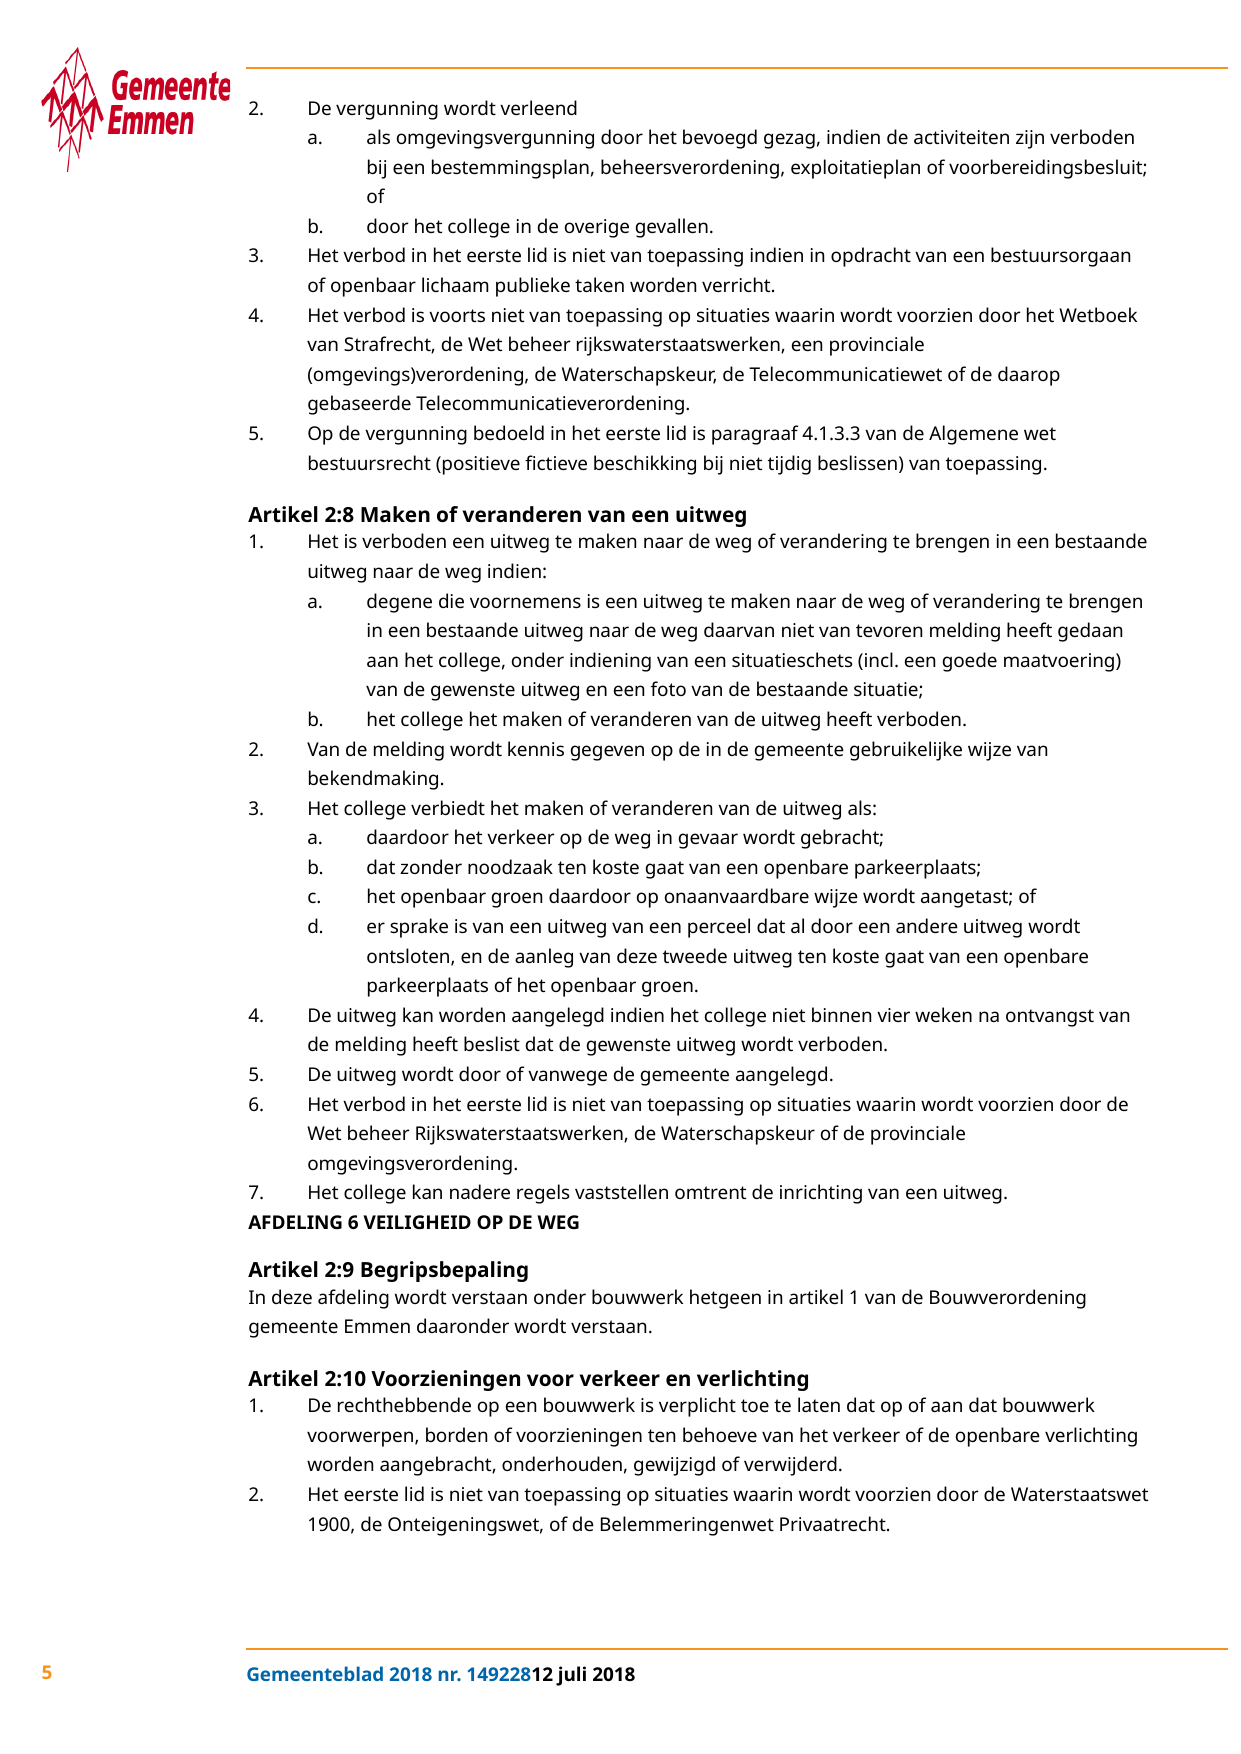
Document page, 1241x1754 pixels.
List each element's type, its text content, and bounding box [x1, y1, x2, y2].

picture [41, 47, 231, 172]
text AFDELING 6 VEILIGHEID OP DE WEG [248, 1209, 1152, 1235]
list De rechthebbende op een bouwwerk is verplicht toe te laten dat op of aan dat bouwwerk voorwerpen, borden of voorzieningen ten behoeve van het verkeer of de openbare verlichting worden aangebracht, onderhouden, gewijzigd of verwijderd. [248, 1392, 1152, 1477]
list Het college verbiedt het maken of veranderen van de uitweg als: [248, 795, 1152, 821]
list degene die voornemens is een uitweg te maken naar de weg of verandering te brengen in een bestaande uitweg naar de weg daarvan niet van tevoren melding heeft gedaan aan het college, onder indiening van een situatieschets (incl. een goede maatvoering) van de gewenste uitweg en een foto van de bestaande situatie; [307, 588, 1152, 702]
text In deze afdeling wordt verstaan onder bouwwerk hetgeen in artikel 1 van de Bouwverordening gemeente Emmen daaronder wordt verstaan. [248, 1284, 1152, 1339]
list Het college kan nadere regels vaststellen omtrent de inrichting van een uitweg. [248, 1179, 1152, 1205]
list door het college in de overige gevallen. [307, 213, 1152, 239]
list Het verbod in het eerste lid is niet van toepassing op situaties waarin wordt voorzien door de Wet beheer Rijkswaterstaatswerken, de Waterschapskeur of de provinciale omgevingsverordening. [248, 1091, 1152, 1176]
list Het eerste lid is niet van toepassing op situaties waarin wordt voorzien door de Waterstaatswet 1900, de Onteigeningswet, of de Belemmeringenwet Privaatrecht. [248, 1481, 1152, 1537]
list Van de melding wordt kennis gegeven op de in de gemeente gebruikelijke wijze van bekendmaking. [248, 736, 1152, 791]
list als omgevingsvergunning door het bevoegd gezag, indien de activiteiten zijn verboden bij een bestemmingsplan, beheersverordening, exploitatieplan of voorbereidingsbesluit; of [307, 124, 1152, 209]
list De uitweg kan worden aangelegd indien het college niet binnen vier weken na ontvangst van de melding heeft beslist dat de gewenste uitweg wordt verboden. [248, 1002, 1152, 1057]
text Artikel 2:8 Maken of veranderen van een uitweg [248, 500, 1152, 529]
text Artikel 2:10 Voorzieningen voor verkeer en verlichting [248, 1364, 1152, 1392]
list er sprake is van een uitweg van een perceel dat al door een andere uitweg wordt ontsloten, en de aanleg van deze tweede uitweg ten koste gaat van een openbare parkeerplaats of het openbaar groen. [307, 913, 1152, 998]
list De vergunning wordt verleend [248, 95, 1152, 121]
list Het verbod is voorts niet van toepassing op situaties waarin wordt voorzien door het Wetboek van Strafrecht, de Wet beheer rijkswaterstaatswerken, een provinciale (omgevings)verordening, de Waterschapskeur, de Telecommunicatiewet of de daarop gebaseerde Telecommunicatieverordening. [248, 302, 1152, 416]
list daardoor het verkeer op de weg in gevaar wordt gebracht; [307, 824, 1152, 850]
list Het is verboden een uitweg te maken naar de weg of verandering te brengen in een bestaande uitweg naar de weg indien: [248, 529, 1152, 584]
list Op de vergunning bedoeld in het eerste lid is paragraaf 4.1.3.3 van de Algemene wet bestuursrecht (positieve fictieve beschikking bij niet tijdig beslissen) van toepassing. [248, 420, 1152, 476]
list Het verbod in het eerste lid is niet van toepassing indien in opdracht van een bestuursorgaan of openbaar lichaam publieke taken worden verricht. [248, 243, 1152, 298]
list dat zonder noodzaak ten koste gaat van een openbare parkeerplaats; [307, 854, 1152, 880]
list De uitweg wordt door of vanwege de gemeente aangelegd. [248, 1061, 1152, 1087]
list het openbaar groen daardoor op onaanvaardbare wijze wordt aangetast; of [307, 884, 1152, 909]
list het college het maken of veranderen van de uitweg heeft verboden. [307, 706, 1152, 732]
text Artikel 2:9 Begripsbepaling [248, 1256, 1152, 1284]
